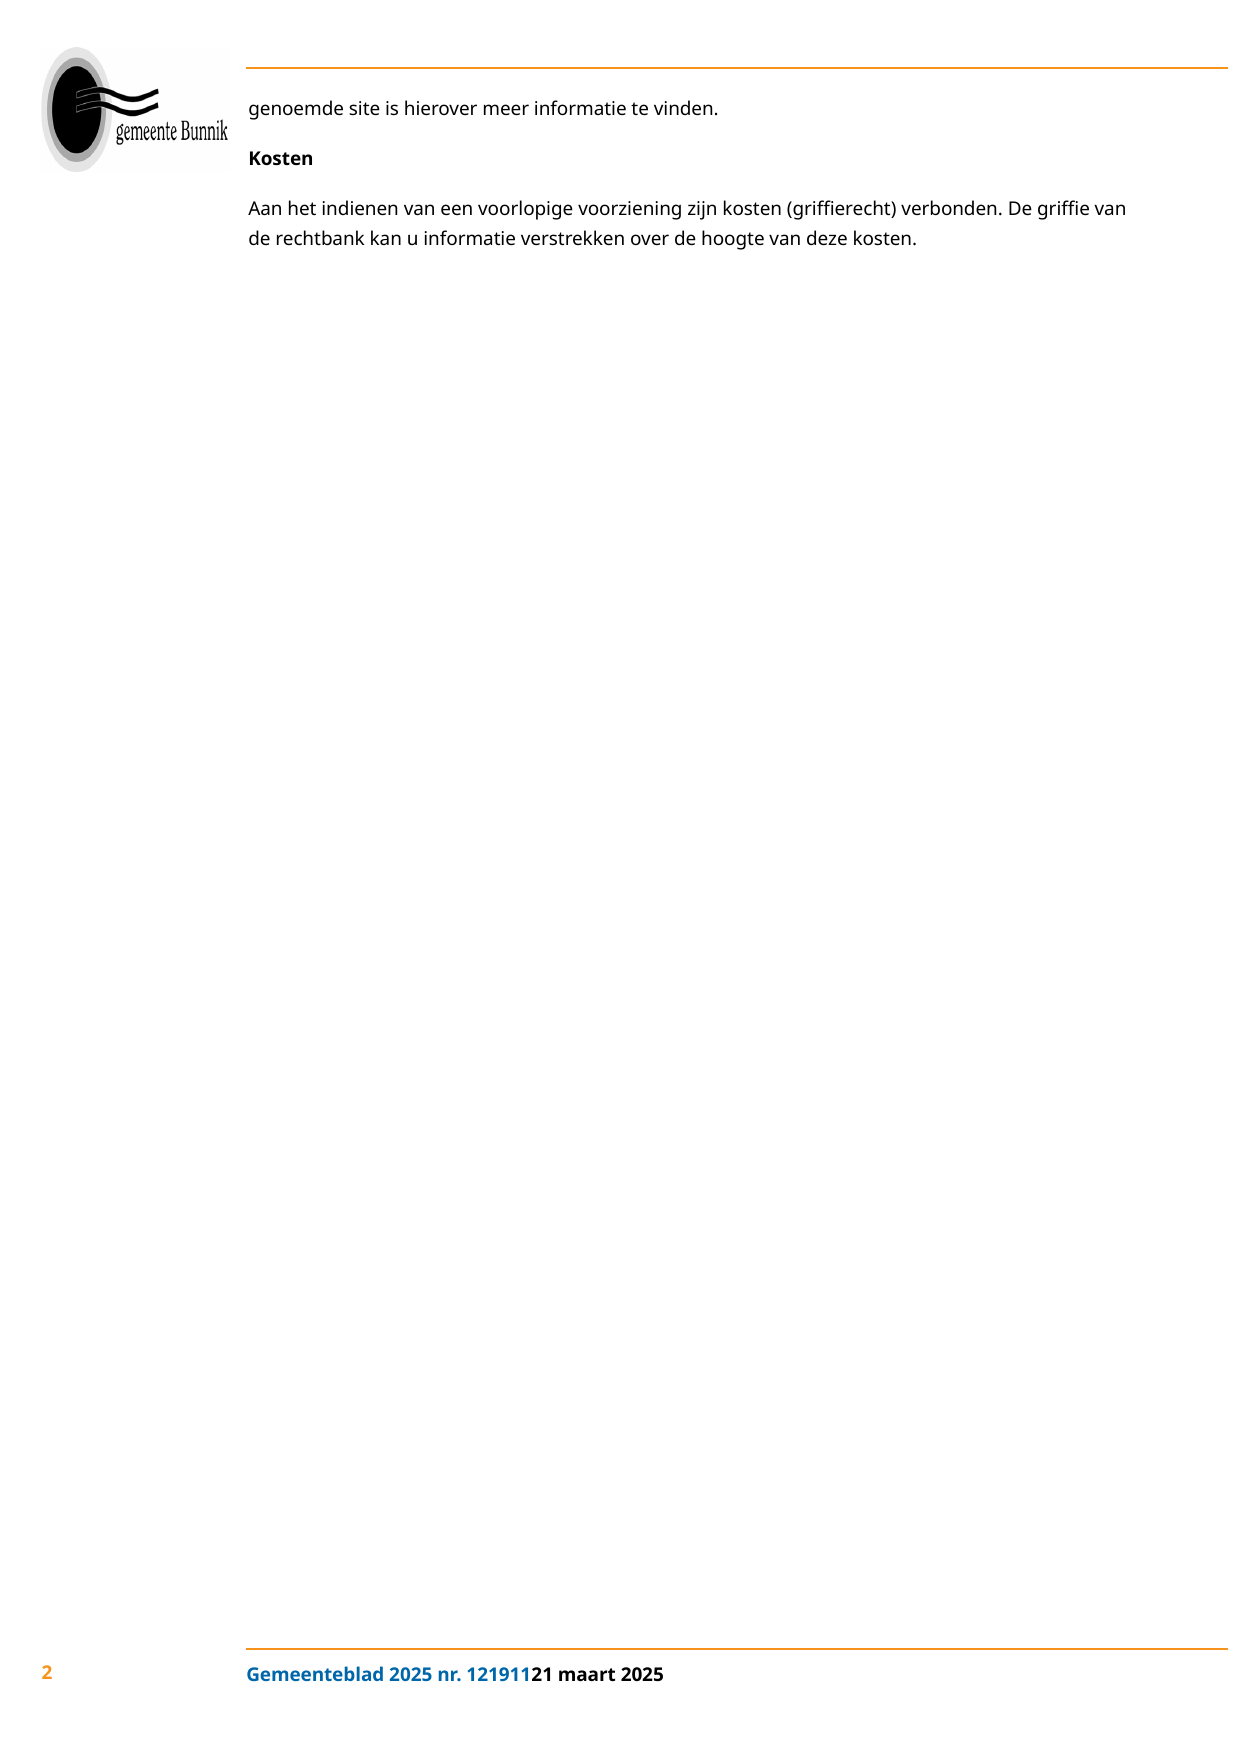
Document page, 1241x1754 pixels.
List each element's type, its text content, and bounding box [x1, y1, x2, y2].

text Aan het indienen van een voorlopige voorziening zijn kosten (griffierecht) verbonden. De griffie van de rechtbank kan u informatie verstrekken over de hoogte van deze kosten. [248, 196, 1152, 251]
text Kosten [248, 145, 1152, 171]
text genoemde site is hierover meer informatie te vinden. [248, 95, 1152, 121]
picture [41, 47, 231, 172]
